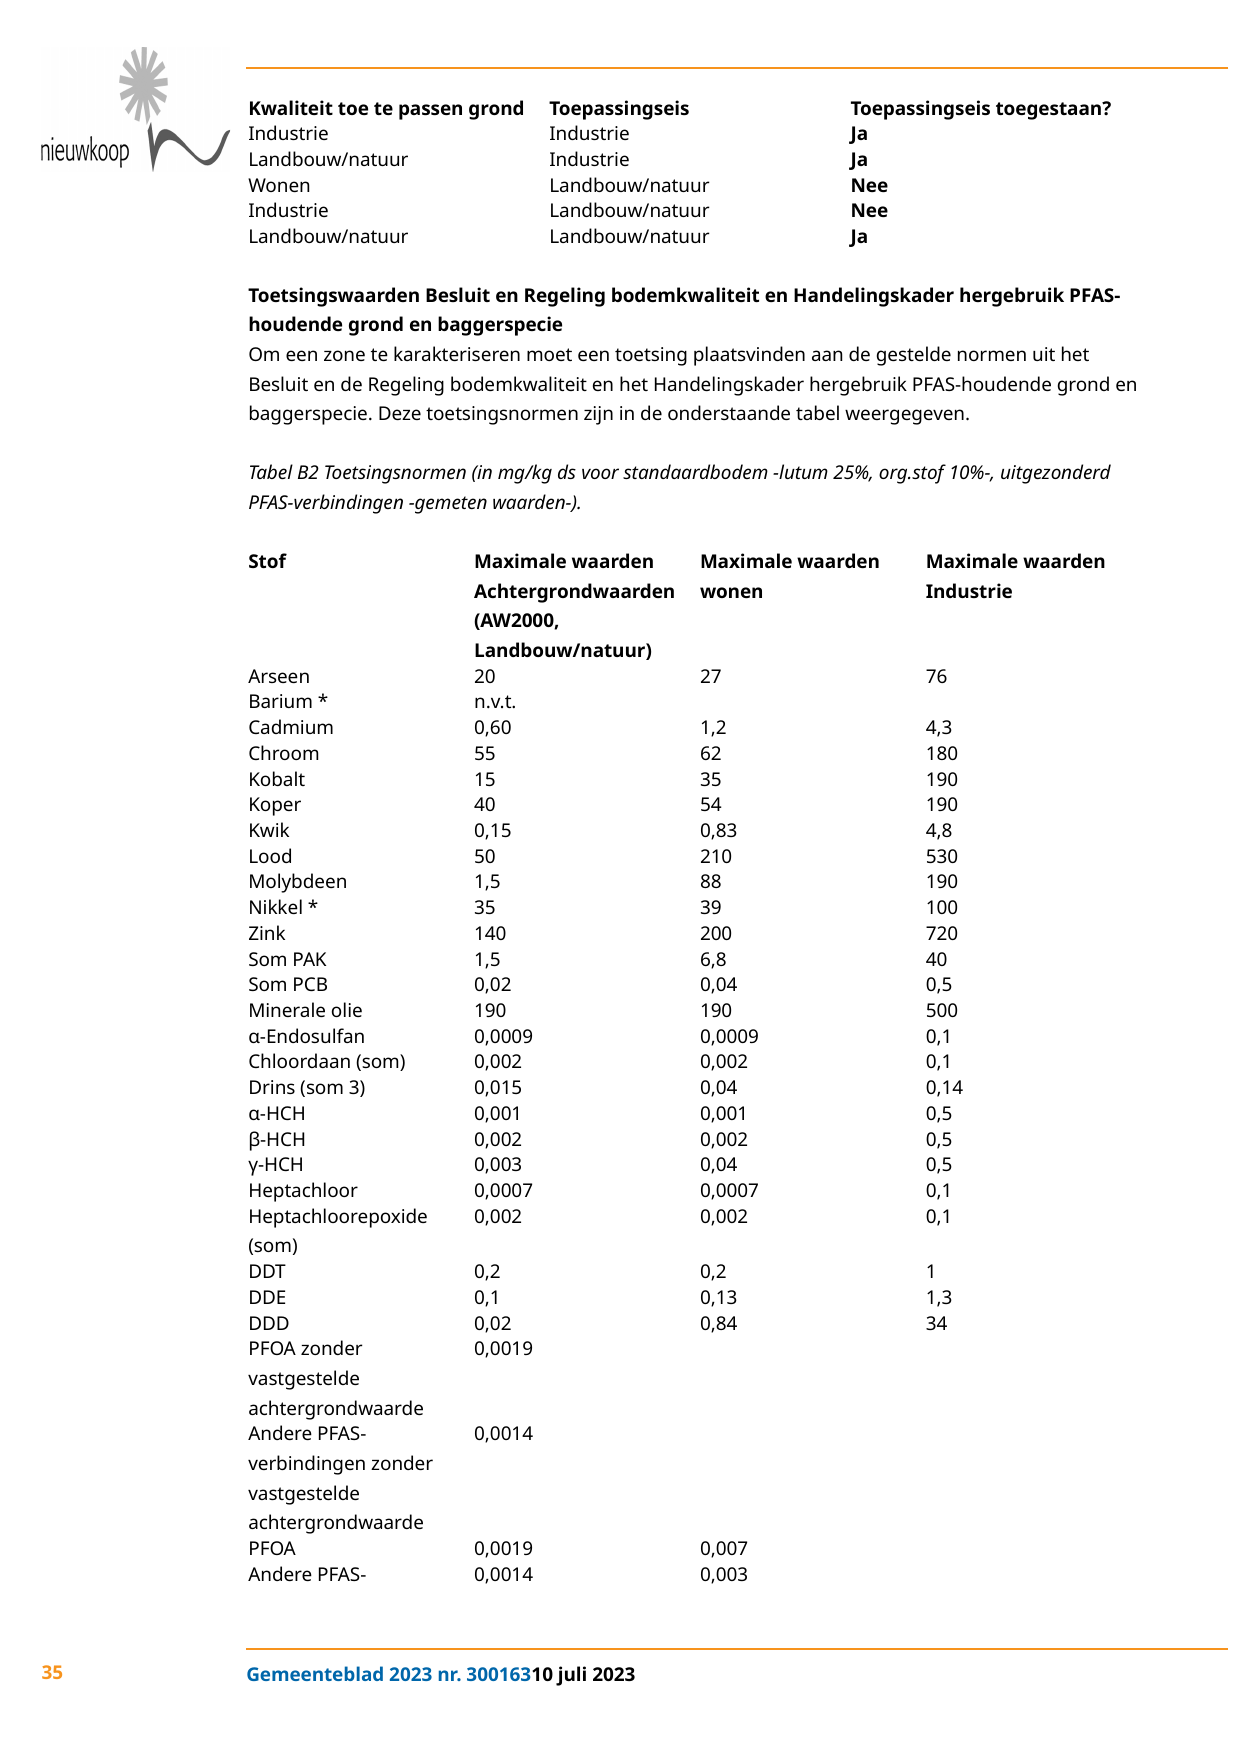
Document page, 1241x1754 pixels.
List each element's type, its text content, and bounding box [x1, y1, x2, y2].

table_cell 180 [926, 740, 1152, 766]
table_cell 0,0019 [474, 1535, 700, 1561]
table_cell 720 [926, 920, 1152, 946]
picture [41, 47, 231, 172]
table_cell 0,0007 [474, 1178, 700, 1203]
table_cell 0,13 [700, 1284, 926, 1310]
table_cell α-HCH [248, 1100, 474, 1126]
table_cell 0,5 [926, 1100, 1152, 1126]
table_cell γ-HCH [248, 1152, 474, 1177]
text Toetsingswaarden Besluit en Regeling bodemkwaliteit en Handelingskader hergebruik PFAS-houdende grond en baggerspecie [248, 282, 1152, 337]
table_cell 4,8 [926, 817, 1152, 843]
table_cell 15 [474, 766, 700, 791]
table_cell α-Endosulfan [248, 1023, 474, 1049]
table_cell Som PCB [248, 972, 474, 997]
table_cell 35 [474, 894, 700, 920]
table_cell Lood [248, 843, 474, 869]
table_cell Minerale olie [248, 997, 474, 1023]
table_cell 190 [700, 997, 926, 1023]
table_cell 54 [700, 791, 926, 817]
table_header Maximale waarden Industrie [926, 548, 1152, 663]
table_cell 0,04 [700, 972, 926, 997]
table_cell Nee [850, 172, 1152, 198]
table_cell Industrie [248, 121, 549, 146]
table_cell 0,02 [474, 972, 700, 997]
table_cell Chloordaan (som) [248, 1049, 474, 1074]
table_cell Landbouw/natuur [248, 146, 549, 172]
table_cell 0,1 [926, 1178, 1152, 1203]
table_cell 50 [474, 843, 700, 869]
table_cell 27 [700, 663, 926, 688]
table_cell Industrie [248, 198, 549, 223]
table_cell 0,5 [926, 1126, 1152, 1152]
text Tabel B2 Toetsingsnormen (in mg/kg ds voor standaardbodem -lutum 25%, org.stof 10%-, uitgezonderd PFAS-verbindingen -gemeten waarden-). [248, 459, 1152, 515]
table_cell 1,5 [474, 946, 700, 972]
table_cell 200 [700, 920, 926, 946]
table_cell 0,003 [474, 1152, 700, 1177]
table_cell PFOA zonder vastgestelde achtergrondwaarde [248, 1336, 474, 1421]
table_header Maximale waarden Achtergrondwaarden (AW2000, Landbouw/natuur) [474, 548, 700, 663]
table_cell PFOA [248, 1535, 474, 1561]
table_cell 0,83 [700, 817, 926, 843]
table_cell 1,5 [474, 869, 700, 894]
table_cell Kobalt [248, 766, 474, 791]
table_header Kwaliteit toe te passen grond [248, 95, 549, 121]
table_header Maximale waarden wonen [700, 548, 926, 663]
table_header Toepassingseis [549, 95, 850, 121]
table_cell 0,15 [474, 817, 700, 843]
table_cell DDD [248, 1310, 474, 1336]
table_cell 0,5 [926, 1152, 1152, 1177]
table_cell Drins (som 3) [248, 1075, 474, 1100]
table_cell 0,0014 [474, 1421, 1152, 1535]
table_cell 0,002 [474, 1203, 700, 1258]
table_cell 55 [474, 740, 700, 766]
table_cell 0,0019 [474, 1336, 1152, 1421]
table_cell 0,002 [700, 1126, 926, 1152]
table_cell Chroom [248, 740, 474, 766]
table_cell 530 [926, 843, 1152, 869]
table_cell Nee [850, 198, 1152, 223]
table_cell β-HCH [248, 1126, 474, 1152]
table_cell 190 [926, 766, 1152, 791]
table_cell Landbouw/natuur [549, 172, 850, 198]
table_cell 1,2 [700, 714, 926, 740]
table_cell Andere PFAS-verbindingen zonder vastgestelde achtergrondwaarde [248, 1421, 474, 1535]
table_cell 0,1 [926, 1203, 1152, 1258]
table_cell 34 [926, 1310, 1152, 1336]
table_cell 1,3 [926, 1284, 1152, 1310]
table_cell Kwik [248, 817, 474, 843]
table_cell 40 [474, 791, 700, 817]
table_cell 0,003 [700, 1561, 1152, 1586]
table_cell 0,1 [926, 1049, 1152, 1074]
table_cell 76 [926, 663, 1152, 688]
table_cell 4,3 [926, 714, 1152, 740]
table_cell Nikkel * [248, 894, 474, 920]
table_cell DDT [248, 1259, 474, 1284]
table_cell Wonen [248, 172, 549, 198]
table_cell 0,2 [474, 1259, 700, 1284]
table_cell 100 [926, 894, 1152, 920]
table_cell Zink [248, 920, 474, 946]
table_cell 0,1 [474, 1284, 700, 1310]
table_cell Industrie [549, 146, 850, 172]
table_cell 0,0009 [474, 1023, 700, 1049]
table_cell 0,002 [700, 1049, 926, 1074]
table_cell 190 [926, 791, 1152, 817]
table_cell Ja [850, 146, 1152, 172]
table_cell 140 [474, 920, 700, 946]
table_cell Som PAK [248, 946, 474, 972]
table_cell 0,04 [700, 1152, 926, 1177]
table_cell 39 [700, 894, 926, 920]
table_cell Koper [248, 791, 474, 817]
table_cell Landbouw/natuur [549, 198, 850, 223]
table_cell 88 [700, 869, 926, 894]
table_cell Industrie [549, 121, 850, 146]
table_cell Andere PFAS- [248, 1561, 474, 1586]
table_cell 35 [700, 766, 926, 791]
table_cell 0,0014 [474, 1561, 700, 1586]
table_cell Heptachloor [248, 1178, 474, 1203]
table_cell 0,84 [700, 1310, 926, 1336]
table_cell 0,001 [700, 1100, 926, 1126]
table_cell Landbouw/natuur [248, 224, 549, 249]
table_cell 0,02 [474, 1310, 700, 1336]
table_cell 0,002 [474, 1049, 700, 1074]
table_cell 62 [700, 740, 926, 766]
table_cell 0,007 [700, 1535, 1152, 1561]
table_cell DDE [248, 1284, 474, 1310]
table_cell Landbouw/natuur [549, 224, 850, 249]
table_cell Barium * [248, 689, 474, 714]
table_cell 0,0009 [700, 1023, 926, 1049]
table_cell 40 [926, 946, 1152, 972]
table_cell Cadmium [248, 714, 474, 740]
table_cell 0,04 [700, 1075, 926, 1100]
table_header Stof [248, 548, 474, 663]
table_cell Ja [850, 224, 1152, 249]
table_cell 0,60 [474, 714, 700, 740]
table_cell 500 [926, 997, 1152, 1023]
table_cell n.v.t. [474, 689, 1152, 714]
table_cell 0,0007 [700, 1178, 926, 1203]
table_cell Ja [850, 121, 1152, 146]
table_cell Arseen [248, 663, 474, 688]
table_cell 1 [926, 1259, 1152, 1284]
table_cell 6,8 [700, 946, 926, 972]
table_cell 190 [926, 869, 1152, 894]
table_cell 0,002 [474, 1126, 700, 1152]
table_cell 210 [700, 843, 926, 869]
table_cell 0,5 [926, 972, 1152, 997]
table_cell 0,1 [926, 1023, 1152, 1049]
table_cell 0,002 [700, 1203, 926, 1258]
table_cell Heptachloorepoxide (som) [248, 1203, 474, 1258]
table_cell 20 [474, 663, 700, 688]
table_cell 0,015 [474, 1075, 700, 1100]
table_cell 0,2 [700, 1259, 926, 1284]
table_cell 0,001 [474, 1100, 700, 1126]
table_cell Molybdeen [248, 869, 474, 894]
table_cell 0,14 [926, 1075, 1152, 1100]
table_cell 190 [474, 997, 700, 1023]
text Om een zone te karakteriseren moet een toetsing plaatsvinden aan de gestelde normen uit het Besluit en de Regeling bodemkwaliteit en het Handelingskader hergebruik PFAS-houdende grond en baggerspecie. Deze toetsingsnormen zijn in de onderstaande tabel weergegeven. [248, 341, 1152, 426]
table_header Toepassingseis toegestaan? [850, 95, 1152, 121]
